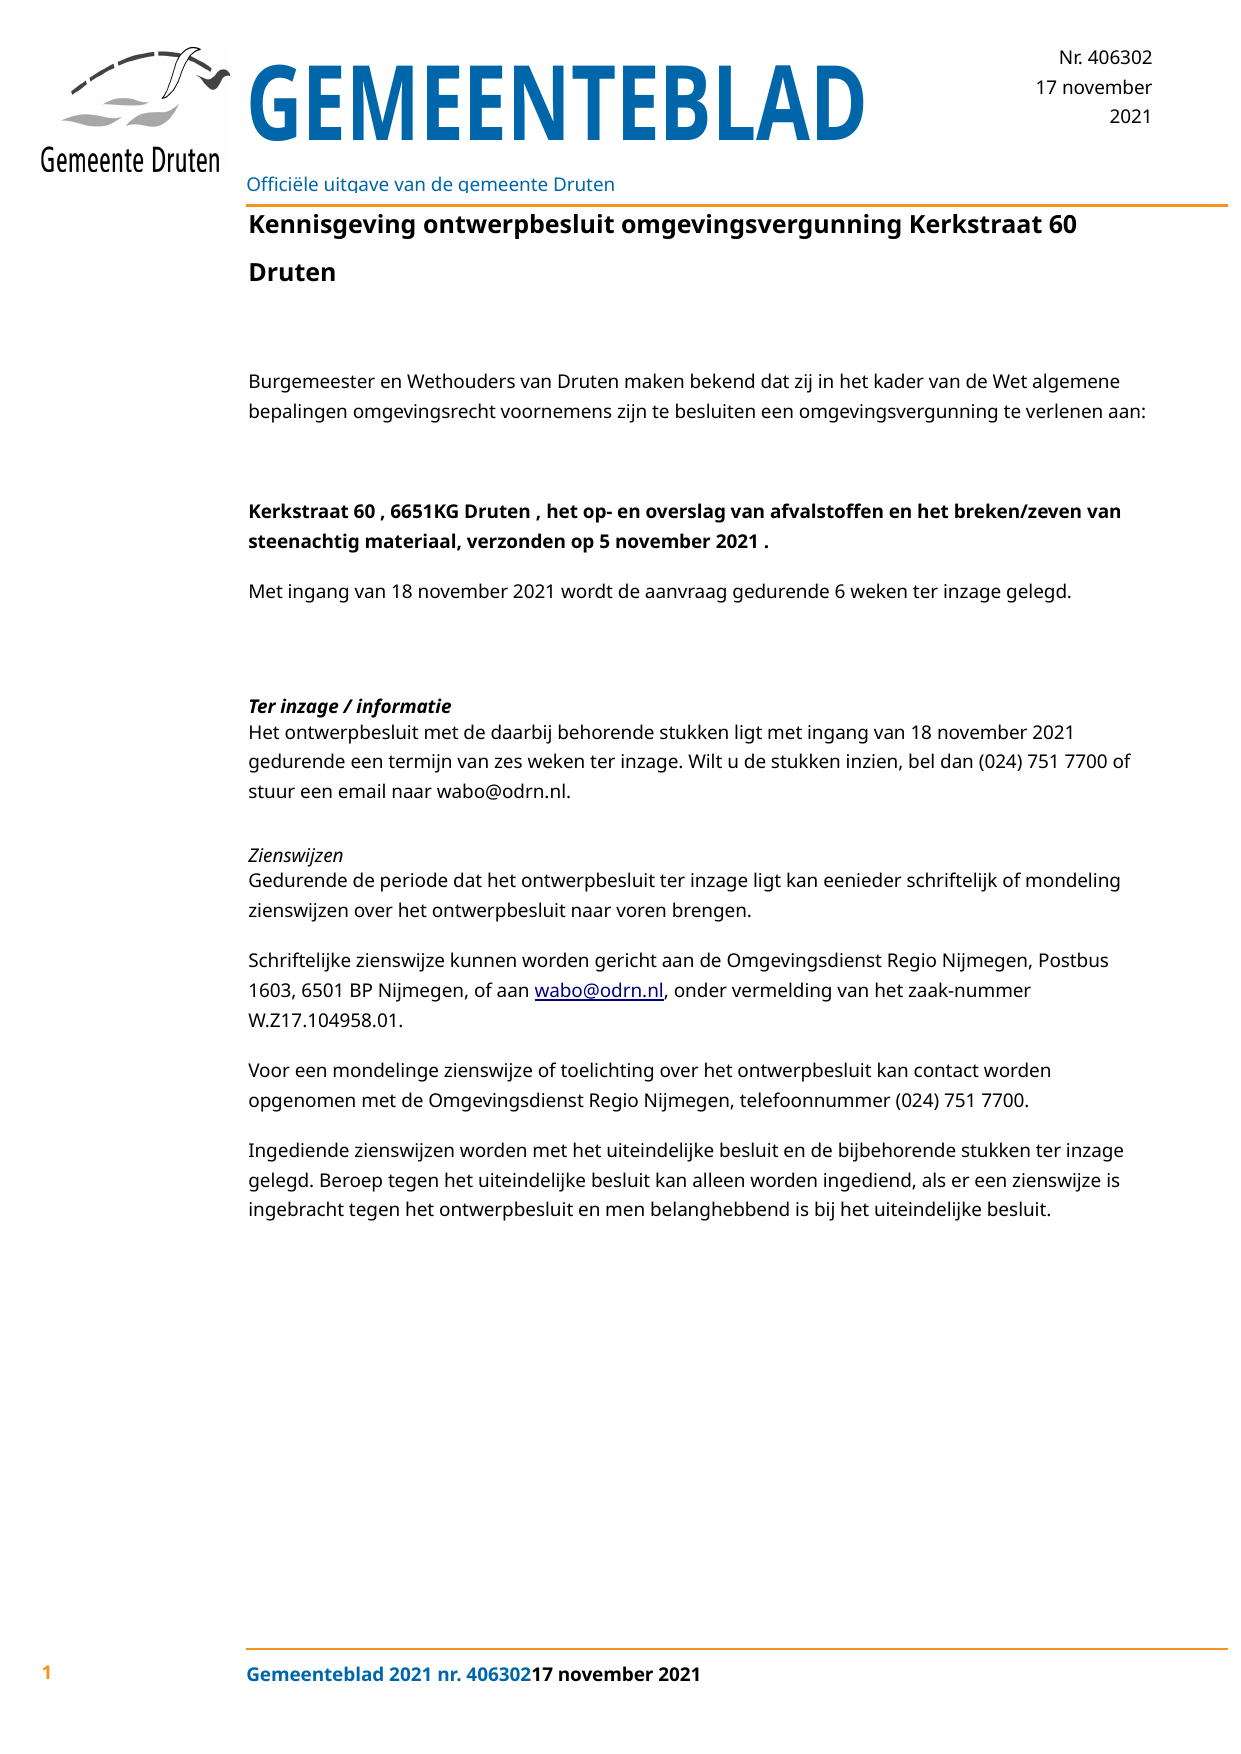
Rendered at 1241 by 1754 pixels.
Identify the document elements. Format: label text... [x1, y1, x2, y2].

text Burgemeester en Wethouders van Druten maken bekend dat zij in het kader van de Wet algemene bepalingen omgevingsrecht voornemens zijn te besluiten een omgevingsvergunning te verlenen aan: [248, 368, 1152, 424]
text Voor een mondelinge zienswijze of toelichting over het ontwerpbesluit kan contact worden opgenomen met de Omgevingsdienst Regio Nijmegen, telefoonnummer (024) 751 7700. [248, 1057, 1152, 1113]
text Kerkstraat 60 , 6651KG Druten , het op- en overslag van afvalstoffen en het breken/zeven van steenachtig materiaal, verzonden op 5 november 2021 . [248, 499, 1152, 554]
picture [41, 47, 231, 172]
text Het ontwerpbesluit met de daarbij behorende stukken ligt met ingang van 18 november 2021 gedurende een termijn van zes weken ter inzage. Wilt u de stukken inzien, bel dan (024) 751 7700 of stuur een email naar wabo@odrn.nl. [248, 719, 1152, 804]
text Gedurende de periode dat het ontwerpbesluit ter inzage ligt kan eenieder schriftelijk of mondeling zienswijzen over het ontwerpbesluit naar voren brengen. [248, 868, 1152, 923]
text Zienswijzen [248, 842, 1152, 868]
text Ter inzage / informatie [248, 693, 1152, 719]
text Met ingang van 18 november 2021 wordt de aanvraag gedurende 6 weken ter inzage gelegd. [248, 579, 1152, 604]
text Schriftelijke zienswijze kunnen worden gericht aan de Omgevingsdienst Regio Nijmegen, Postbus 1603, 6501 BP Nijmegen, of aan wabo@odrn.nl, onder vermelding van het zaak-nummer W.Z17.104958.01. [248, 948, 1152, 1033]
text Kennisgeving ontwerpbesluit omgevingsvergunning Kerkstraat 60 Druten [248, 207, 1152, 288]
text Ingediende zienswijzen worden met het uiteindelijke besluit en de bijbehorende stukken ter inzage gelegd. Beroep tegen het uiteindelijke besluit kan alleen worden ingediend, als er een zienswijze is ingebracht tegen het ontwerpbesluit en men belanghebbend is bij het uiteindelijke besluit. [248, 1137, 1152, 1222]
